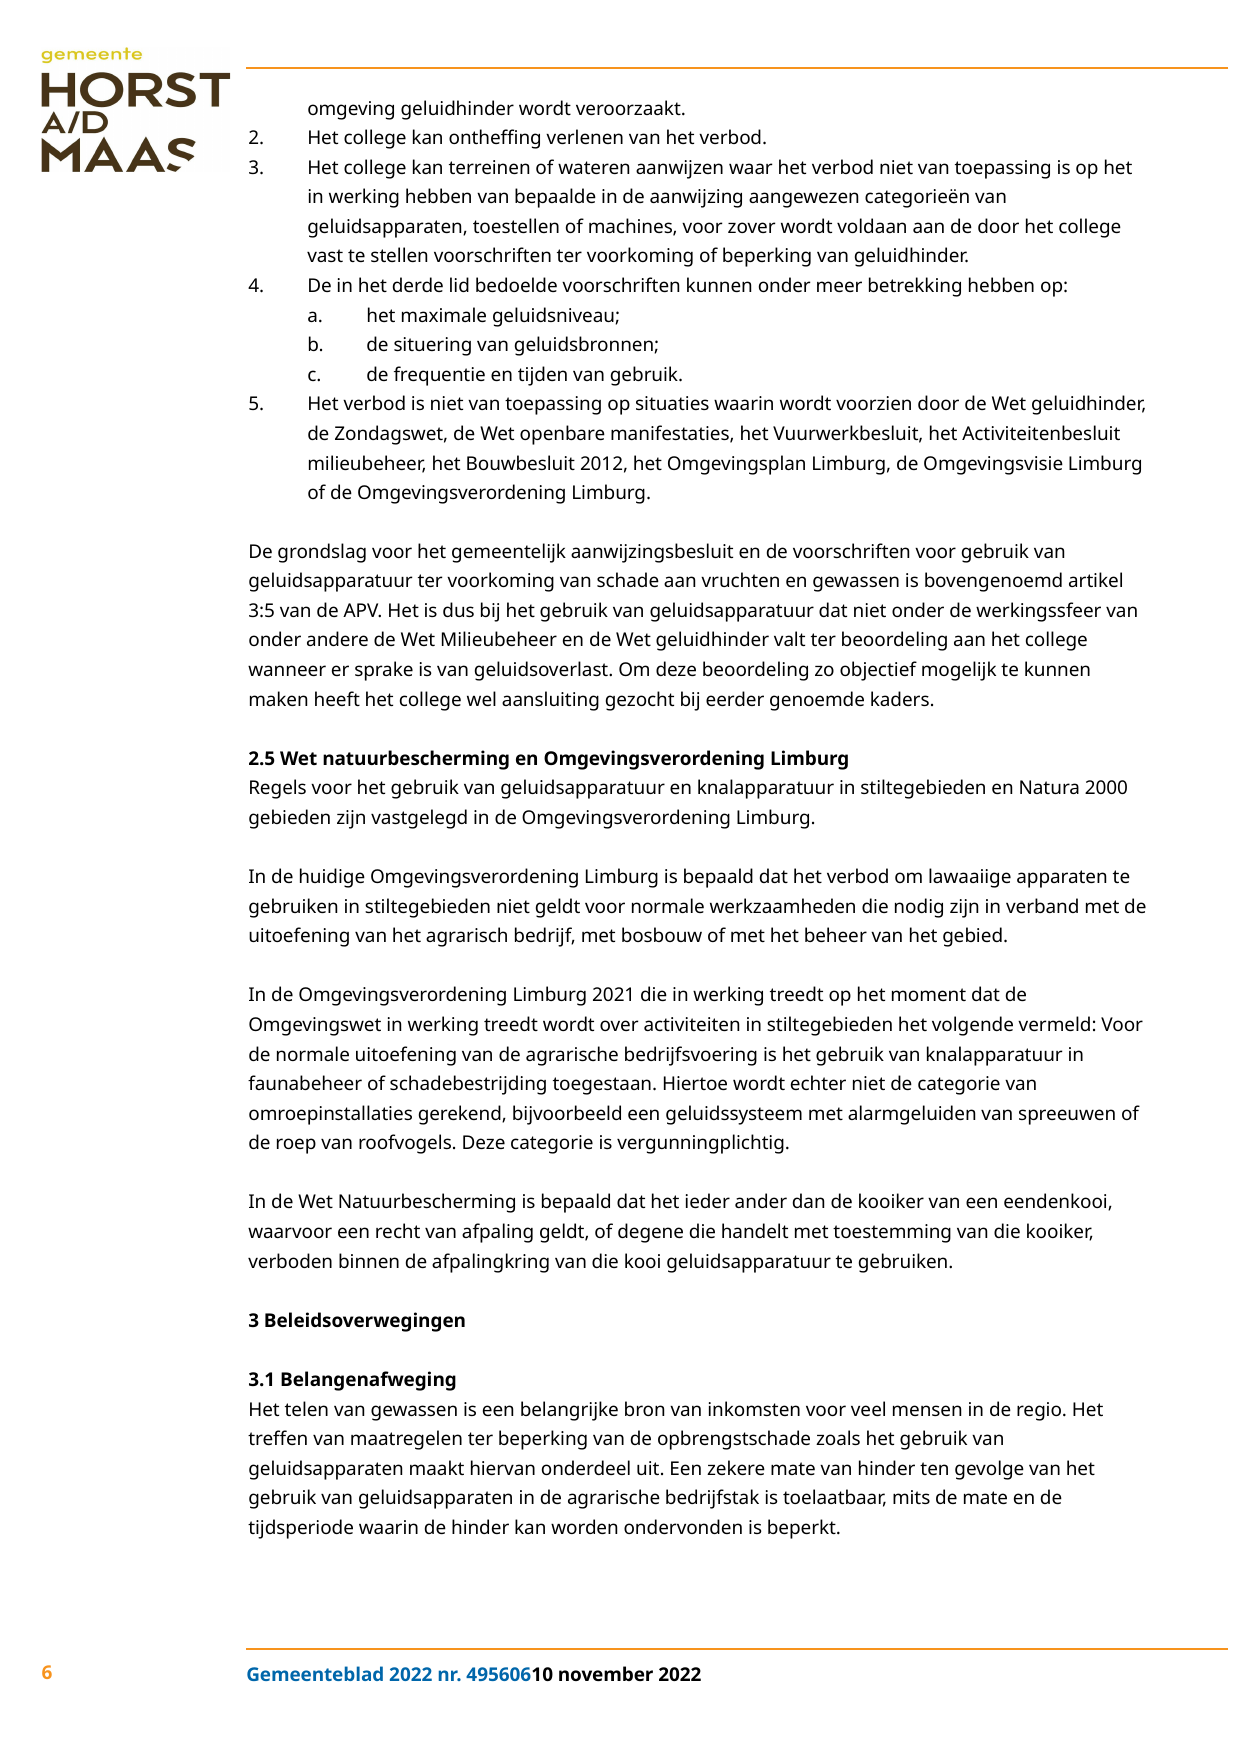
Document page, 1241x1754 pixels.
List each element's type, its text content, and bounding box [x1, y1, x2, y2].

text In de Omgevingsverordening Limburg 2021 die in werking treedt op het moment dat de Omgevingswet in werking treedt wordt over activiteiten in stiltegebieden het volgende vermeld: Voor de normale uitoefening van de agrarische bedrijfsvoering is het gebruik van knalapparatuur in faunabeheer of schadebestrijding toegestaan. Hiertoe wordt echter niet de categorie van omroepinstallaties gerekend, bijvoorbeeld een geluidssysteem met alarmgeluiden van spreeuwen of de roep van roofvogels. Deze categorie is vergunningplichtig. [248, 982, 1152, 1155]
text 3 Beleidsoverwegingen [248, 1307, 1152, 1333]
text Het telen van gewassen is een belangrijke bron van inkomsten voor veel mensen in de regio. Het treffen van maatregelen ter beperking van de opbrengstschade zoals het gebruik van geluidsapparaten maakt hiervan onderdeel uit. Een zekere mate van hinder ten gevolge van het gebruik van geluidsapparaten in de agrarische bedrijfstak is toelaatbaar, mits de mate en de tijdsperiode waarin de hinder kan worden ondervonden is beperkt. [248, 1396, 1152, 1540]
table_header omgeving geluidhinder wordt veroorzaakt. Het college kan ontheffing verlenen van het verbod. Het college kan terreinen of wateren aanwijzen waar het verbod niet van toepassing is op het in werking hebben van bepaalde in de aanwijzing aangewezen categorieën van geluidsapparaten, toestellen of machines, voor zover wordt voldaan aan de door het college vast te stellen voorschriften ter voorkoming of beperking van geluidhinder. De in het derde lid bedoelde voorschriften kunnen onder meer betrekking hebben op: het maximale geluidsniveau; de situering van geluidsbronnen; de frequentie en tijden van gebruik. Het verbod is niet van toepassing op situaties waarin wordt voorzien door de Wet geluidhinder, de Zondagswet, de Wet openbare manifestaties, het Vuurwerkbesluit, het Activiteitenbesluit milieubeheer, het Bouwbesluit 2012, het Omgevingsplan Limburg, de Omgevingsvisie Limburg of de Omgevingsverordening Limburg. [248, 95, 1152, 505]
text In de Wet Natuurbescherming is bepaald dat het ieder ander dan de kooiker van een eendenkooi, waarvoor een recht van afpaling geldt, of degene die handelt met toestemming van die kooiker, verboden binnen de afpalingkring van die kooi geluidsapparatuur te gebruiken. [248, 1189, 1152, 1274]
text Regels voor het gebruik van geluidsapparatuur en knalapparatuur in stiltegebieden en Natura 2000 gebieden zijn vastgelegd in de Omgevingsverordening Limburg. [248, 774, 1152, 830]
text De grondslag voor het gemeentelijk aanwijzingsbesluit en de voorschriften voor gebruik van geluidsapparatuur ter voorkoming van schade aan vruchten en gewassen is bovengenoemd artikel 3:5 van de APV. Het is dus bij het gebruik van geluidsapparatuur dat niet onder de werkingssfeer van onder andere de Wet Milieubeheer en de Wet geluidhinder valt ter beoordeling aan het college wanneer er sprake is van geluidsoverlast. Om deze beoordeling zo objectief mogelijk te kunnen maken heeft het college wel aansluiting gezocht bij eerder genoemde kaders. [248, 538, 1152, 712]
text 2.5 Wet natuurbescherming en Omgevingsverordening Limburg [248, 745, 1152, 771]
text In de huidige Omgevingsverordening Limburg is bepaald dat het verbod om lawaaiige apparaten te gebruiken in stiltegebieden niet geldt voor normale werkzaamheden die nodig zijn in verband met de uitoefening van het agrarisch bedrijf, met bosbouw of met het beheer van het gebied. [248, 863, 1152, 948]
picture [41, 47, 231, 172]
text 3.1 Belangenafweging [248, 1366, 1152, 1392]
